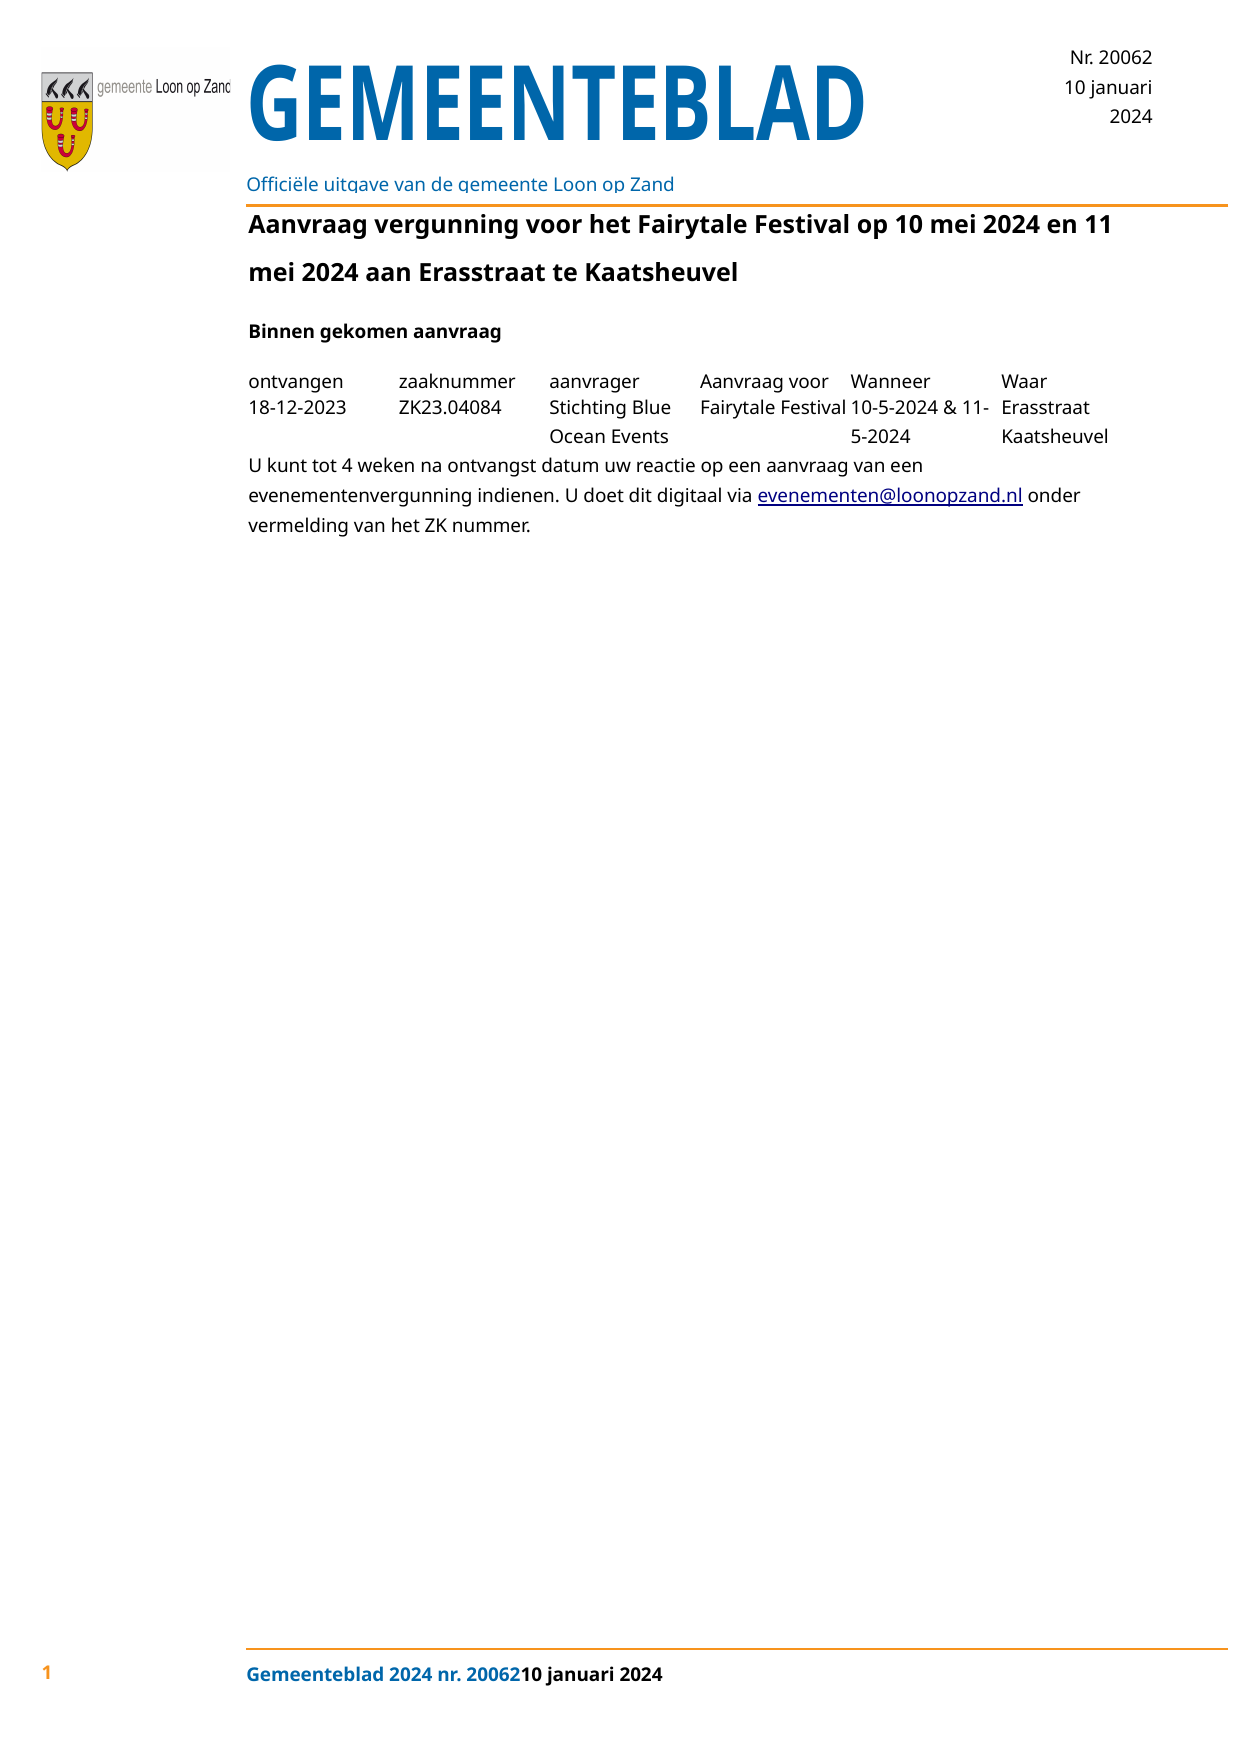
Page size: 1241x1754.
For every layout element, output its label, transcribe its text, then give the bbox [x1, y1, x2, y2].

picture [41, 47, 231, 172]
table_header aanvrager [549, 369, 700, 394]
table_cell Stichting Blue Ocean Events [549, 394, 700, 449]
table_header Waar [1001, 369, 1152, 394]
table_header ontvangen [248, 369, 398, 394]
table_header Wanneer [850, 369, 1001, 394]
table_cell ZK23.04084 [399, 394, 549, 449]
table_header Aanvraag voor [700, 369, 850, 394]
table_cell 10-5-2024 & 11-5-2024 [850, 394, 1001, 449]
table_cell 18-12-2023 [248, 394, 398, 449]
text Binnen gekomen aanvraag [248, 318, 1152, 344]
table_cell Fairytale Festival [700, 394, 850, 449]
text Aanvraag vergunning voor het Fairytale Festival op 10 mei 2024 en 11 mei 2024 aan Erasstraat te Kaatsheuvel [248, 207, 1152, 288]
table_cell Erasstraat Kaatsheuvel [1001, 394, 1152, 449]
text U kunt tot 4 weken na ontvangst datum uw reactie op een aanvraag van een evenementenvergunning indienen. U doet dit digitaal via evenementen@loonopzand.nl onder vermelding van het ZK nummer. [248, 453, 1152, 538]
table_header zaaknummer [399, 369, 549, 394]
